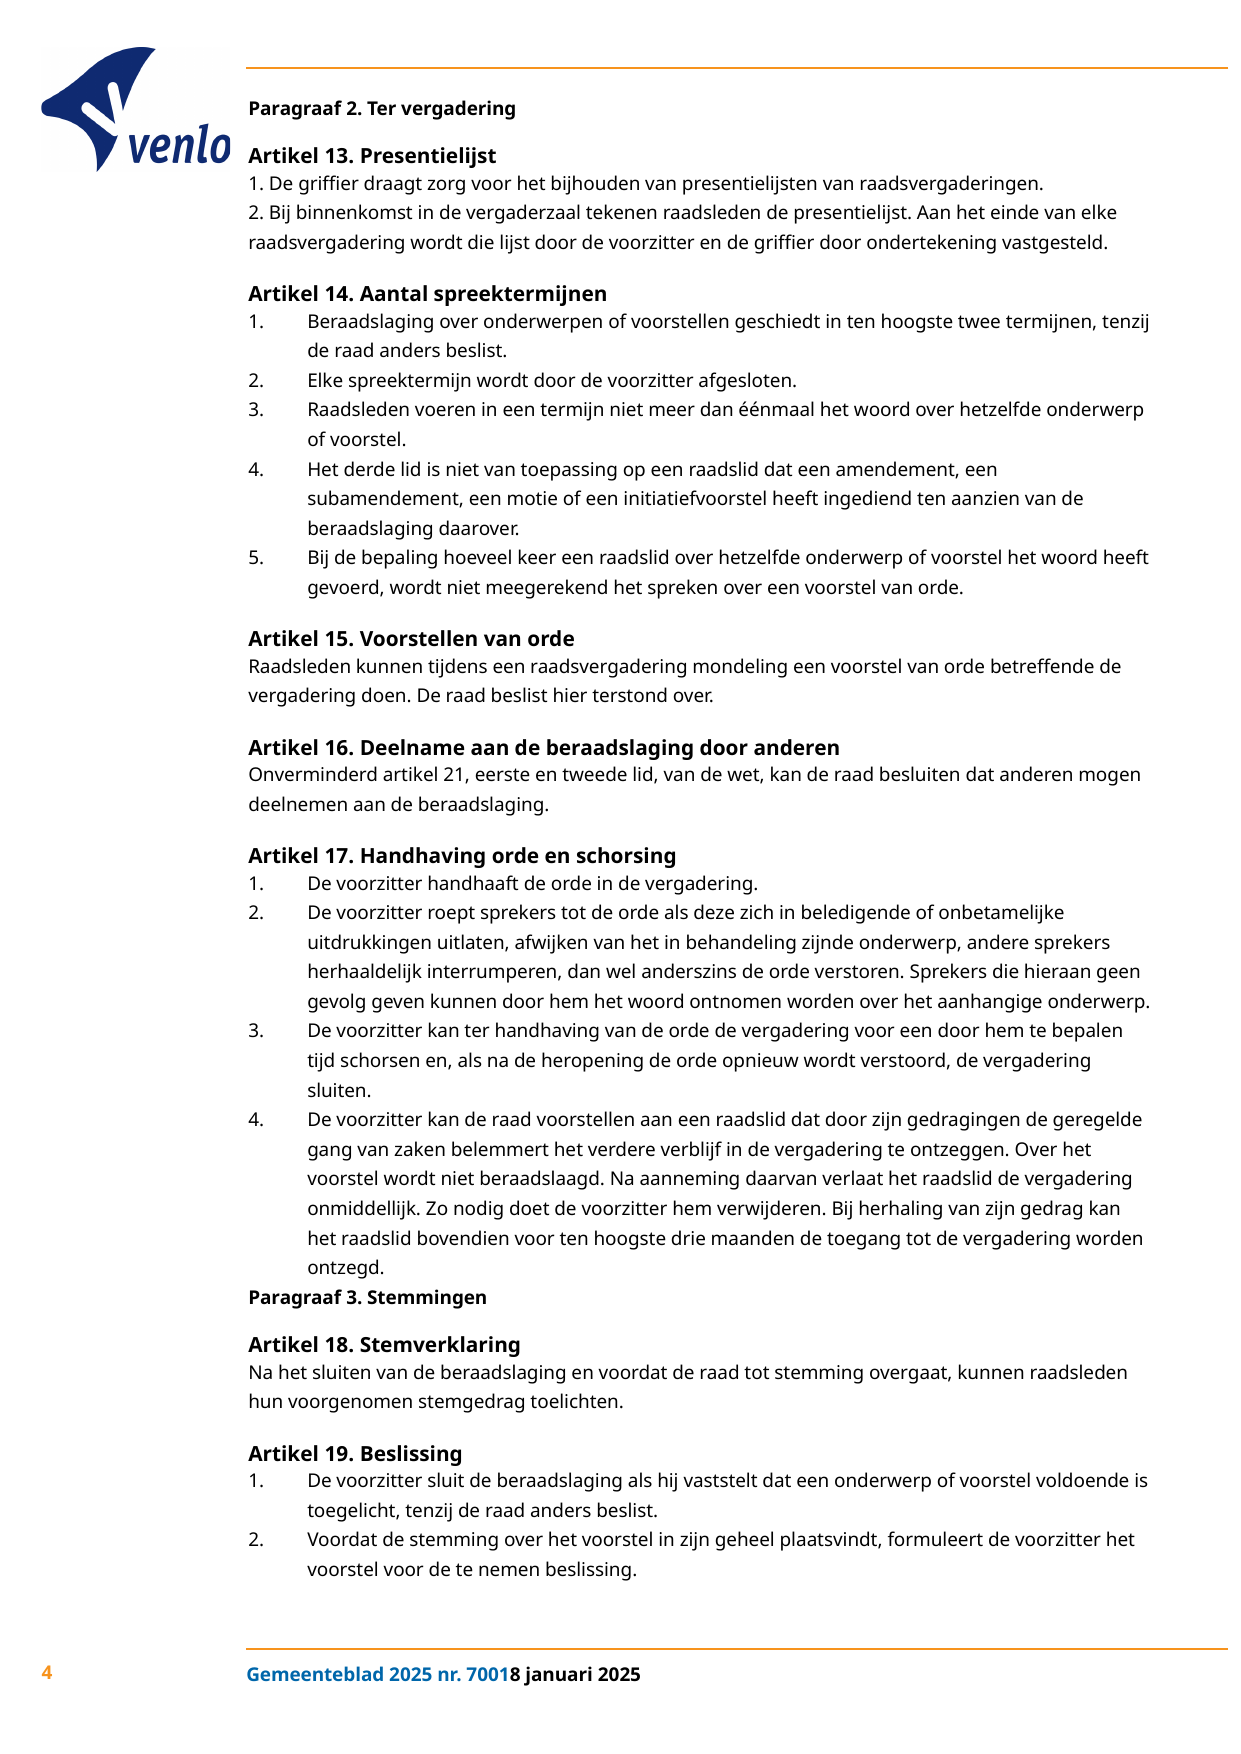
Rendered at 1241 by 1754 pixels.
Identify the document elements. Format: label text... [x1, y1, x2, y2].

list De voorzitter kan ter handhaving van de orde de vergadering voor een door hem te bepalen tijd schorsen en, als na de heropening de orde opnieuw wordt verstoord, de vergadering sluiten. [248, 1018, 1152, 1103]
list Elke spreektermijn wordt door de voorzitter afgesloten. [248, 367, 1152, 393]
text Paragraaf 2. Ter vergadering [248, 95, 1152, 121]
text Artikel 17. Handhaving orde en schorsing [248, 841, 1152, 870]
text Artikel 18. Stemverklaring [248, 1331, 1152, 1359]
text Artikel 16. Deelname aan de beraadslaging door anderen [248, 733, 1152, 761]
list Beraadslaging over onderwerpen of voorstellen geschiedt in ten hoogste twee termijnen, tenzij de raad anders beslist. [248, 308, 1152, 363]
list De voorzitter handhaaft de orde in de vergadering. [248, 870, 1152, 896]
text Na het sluiten van de beraadslaging en voordat de raad tot stemming overgaat, kunnen raadsleden hun voorgenomen stemgedrag toelichten. [248, 1359, 1152, 1414]
text Paragraaf 3. Stemmingen [248, 1284, 1152, 1310]
picture [41, 47, 231, 172]
list De voorzitter kan de raad voorstellen aan een raadslid dat door zijn gedragingen de geregelde gang van zaken belemmert het verdere verblijf in de vergadering te ontzeggen. Over het voorstel wordt niet beraadslaagd. Na aanneming daarvan verlaat het raadslid de vergadering onmiddellijk. Zo nodig doet de voorzitter hem verwijderen. Bij herhaling van zijn gedrag kan het raadslid bovendien voor ten hoogste drie maanden de toegang tot de vergadering worden ontzegd. [248, 1106, 1152, 1280]
text Artikel 13. Presentielijst [248, 141, 1152, 170]
list Voordat de stemming over het voorstel in zijn geheel plaatsvindt, formuleert de voorzitter het voorstel voor de te nemen beslissing. [248, 1527, 1152, 1582]
text Onverminderd artikel 21, eerste en tweede lid, van de wet, kan de raad besluiten dat anderen mogen deelnemen aan de beraadslaging. [248, 761, 1152, 817]
text Raadsleden kunnen tijdens een raadsvergadering mondeling een voorstel van orde betreffende de vergadering doen. De raad beslist hier terstond over. [248, 653, 1152, 708]
list Bij de bepaling hoeveel keer een raadslid over hetzelfde onderwerp of voorstel het woord heeft gevoerd, wordt niet meegerekend het spreken over een voorstel van orde. [248, 544, 1152, 600]
text Artikel 14. Aantal spreektermijnen [248, 279, 1152, 308]
text 2. Bij binnenkomst in de vergaderzaal tekenen raadsleden de presentielijst. Aan het einde van elke raadsvergadering wordt die lijst door de voorzitter en de griffier door ondertekening vastgesteld. [248, 199, 1152, 255]
list De voorzitter sluit de beraadslaging als hij vaststelt dat een onderwerp of voorstel voldoende is toegelicht, tenzij de raad anders beslist. [248, 1467, 1152, 1523]
list Raadsleden voeren in een termijn niet meer dan éénmaal het woord over hetzelfde onderwerp of voorstel. [248, 397, 1152, 452]
text 1. De griffier draagt zorg voor het bijhouden van presentielijsten van raadsvergaderingen. [248, 170, 1152, 196]
text Artikel 19. Beslissing [248, 1439, 1152, 1467]
list De voorzitter roept sprekers tot de orde als deze zich in beledigende of onbetamelijke uitdrukkingen uitlaten, afwijken van het in behandeling zijnde onderwerp, andere sprekers herhaaldelijk interrumperen, dan wel anderszins de orde verstoren. Sprekers die hieraan geen gevolg geven kunnen door hem het woord ontnomen worden over het aanhangige onderwerp. [248, 899, 1152, 1014]
text Artikel 15. Voorstellen van orde [248, 624, 1152, 653]
list Het derde lid is niet van toepassing op een raadslid dat een amendement, een subamendement, een motie of een initiatiefvoorstel heeft ingediend ten aanzien van de beraadslaging daarover. [248, 456, 1152, 541]
